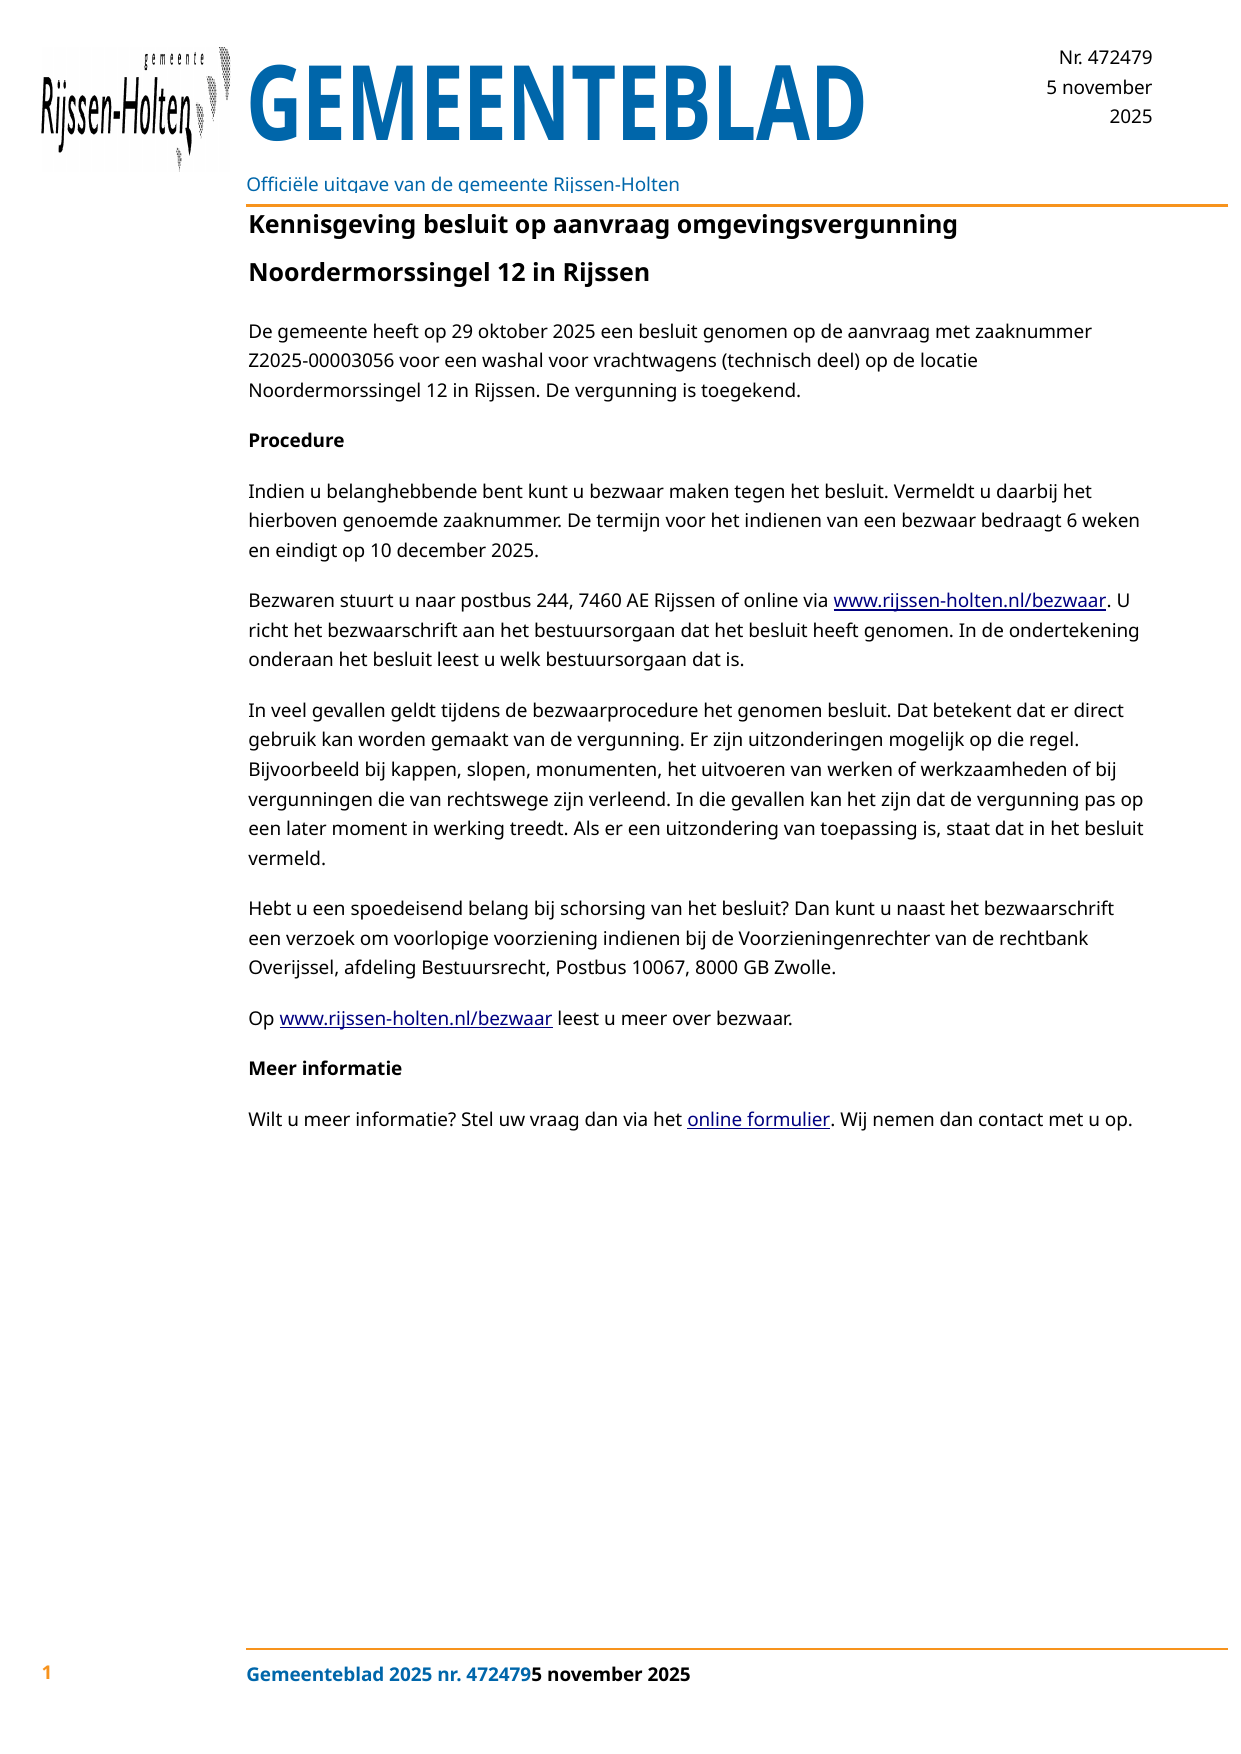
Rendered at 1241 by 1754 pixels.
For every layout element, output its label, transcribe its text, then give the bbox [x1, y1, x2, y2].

text De gemeente heeft op 29 oktober 2025 een besluit genomen op de aanvraag met zaaknummer Z2025-00003056 voor een washal voor vrachtwagens (technisch deel) op de locatie Noordermorssingel 12 in Rijssen. De vergunning is toegekend. [248, 318, 1152, 403]
text In veel gevallen geldt tijdens de bezwaarprocedure het genomen besluit. Dat betekent dat er direct gebruik kan worden gemaakt van de vergunning. Er zijn uitzonderingen mogelijk op die regel. Bijvoorbeeld bij kappen, slopen, monumenten, het uitvoeren van werken of werkzaamheden of bij vergunningen die van rechtswege zijn verleend. In die gevallen kan het zijn dat de vergunning pas op een later moment in werking treedt. Als er een uitzondering van toepassing is, staat dat in het besluit vermeld. [248, 697, 1152, 871]
text Bezwaren stuurt u naar postbus 244, 7460 AE Rijssen of online via www.rijssen-holten.nl/bezwaar. U richt het bezwaarschrift aan het bestuursorgaan dat het besluit heeft genomen. In de ondertekening onderaan het besluit leest u welk bestuursorgaan dat is. [248, 587, 1152, 672]
text Hebt u een spoedeisend belang bij schorsing van het besluit? Dan kunt u naast het bezwaarschrift een verzoek om voorlopige voorziening indienen bij de Voorzieningenrechter van de rechtbank Overijssel, afdeling Bestuursrecht, Postbus 10067, 8000 GB Zwolle. [248, 895, 1152, 980]
text Procedure [248, 427, 1152, 453]
text Indien u belanghebbende bent kunt u bezwaar maken tegen het besluit. Vermeldt u daarbij het hierboven genoemde zaaknummer. De termijn voor het indienen van een bezwaar bedraagt 6 weken en eindigt op 10 december 2025. [248, 478, 1152, 563]
text Op www.rijssen-holten.nl/bezwaar leest u meer over bezwaar. [248, 1005, 1152, 1031]
text Wilt u meer informatie? Stel uw vraag dan via het online formulier. Wij nemen dan contact met u op. [248, 1106, 1152, 1132]
text Kennisgeving besluit op aanvraag omgevingsvergunning Noordermorssingel 12 in Rijssen [248, 207, 1152, 288]
picture [41, 47, 231, 172]
text Meer informatie [248, 1055, 1152, 1081]
